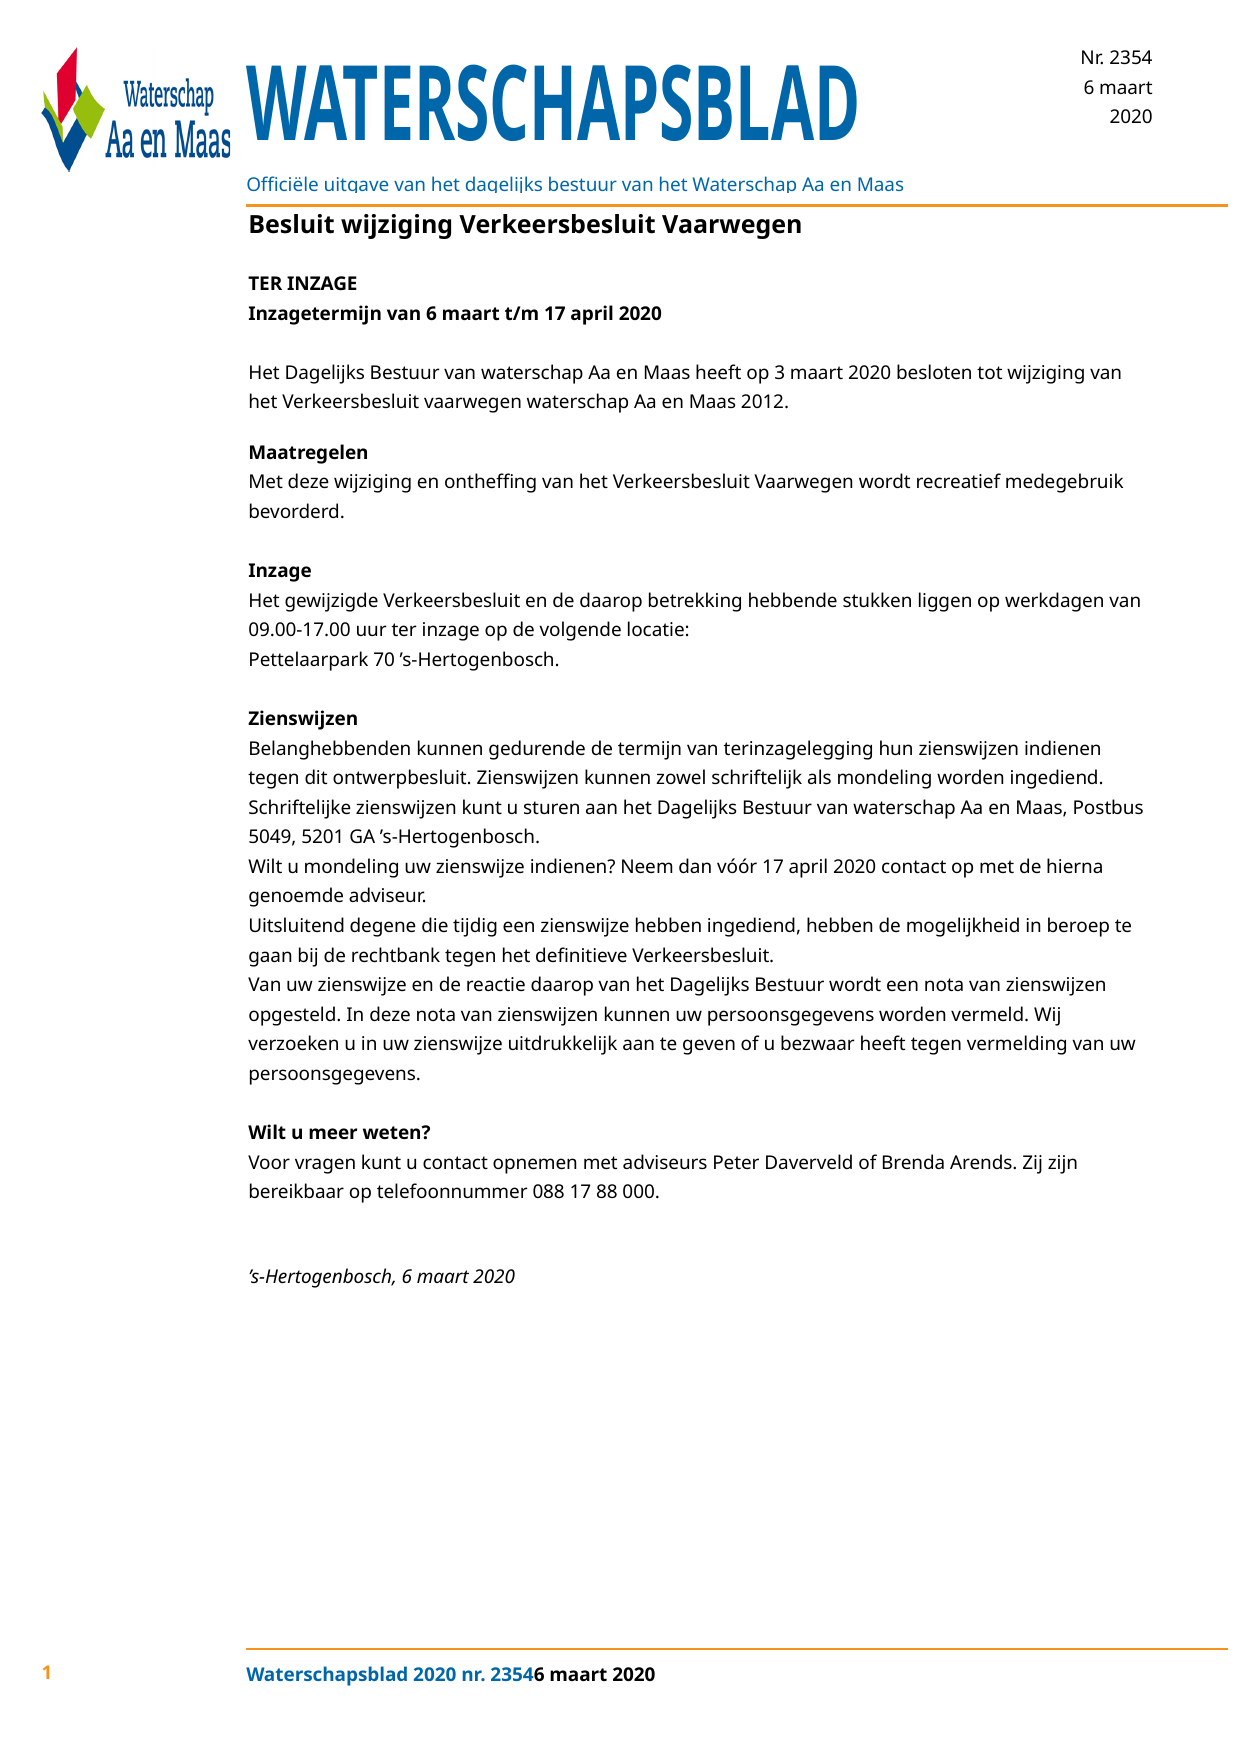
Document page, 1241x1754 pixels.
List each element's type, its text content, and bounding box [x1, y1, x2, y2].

text Inzagetermijn van 6 maart t/m 17 april 2020 [248, 300, 1152, 326]
text Maatregelen [248, 439, 1152, 465]
text Belanghebbenden kunnen gedurende de termijn van terinzagelegging hun zienswijzen indienen tegen dit ontwerpbesluit. Zienswijzen kunnen zowel schriftelijk als mondeling worden ingediend. [248, 735, 1152, 790]
text Met deze wijziging en ontheffing van het Verkeersbesluit Vaarwegen wordt recreatief medegebruik bevorderd. [248, 468, 1152, 524]
text Voor vragen kunt u contact opnemen met adviseurs Peter Daverveld of Brenda Arends. Zij zijn bereikbaar op telefoonnummer 088 17 88 000. [248, 1149, 1152, 1204]
text Het Dagelijks Bestuur van waterschap Aa en Maas heeft op 3 maart 2020 besloten tot wijziging van het Verkeersbesluit vaarwegen waterschap Aa en Maas 2012. [248, 359, 1152, 414]
text ’s-Hertogenbosch, 6 maart 2020 [248, 1263, 1152, 1289]
picture [41, 47, 231, 172]
text Wilt u mondeling uw zienswijze indienen? Neem dan vóór 17 april 2020 contact op met de hierna genoemde adviseur. [248, 853, 1152, 908]
text Wilt u meer weten? [248, 1119, 1152, 1145]
text Besluit wijziging Verkeersbesluit Vaarwegen [248, 207, 1152, 241]
text Pettelaarpark 70 ’s-Hertogenbosch. [248, 646, 1152, 672]
text Schriftelijke zienswijzen kunt u sturen aan het Dagelijks Bestuur van waterschap Aa en Maas, Postbus 5049, 5201 GA ’s-Hertogenbosch. [248, 794, 1152, 849]
text Uitsluitend degene die tijdig een zienswijze hebben ingediend, hebben de mogelijkheid in beroep te gaan bij de rechtbank tegen het definitieve Verkeersbesluit. [248, 912, 1152, 968]
text Zienswijzen [248, 705, 1152, 731]
text TER INZAGE [248, 270, 1152, 296]
text Het gewijzigde Verkeersbesluit en de daarop betrekking hebbende stukken liggen op werkdagen van 09.00-17.00 uur ter inzage op de volgende locatie: [248, 587, 1152, 642]
text Inzage [248, 557, 1152, 583]
text Van uw zienswijze en de reactie daarop van het Dagelijks Bestuur wordt een nota van zienswijzen opgesteld. In deze nota van zienswijzen kunnen uw persoonsgegevens worden vermeld. Wij verzoeken u in uw zienswijze uitdrukkelijk aan te geven of u bezwaar heeft tegen vermelding van uw persoonsgegevens. [248, 971, 1152, 1086]
